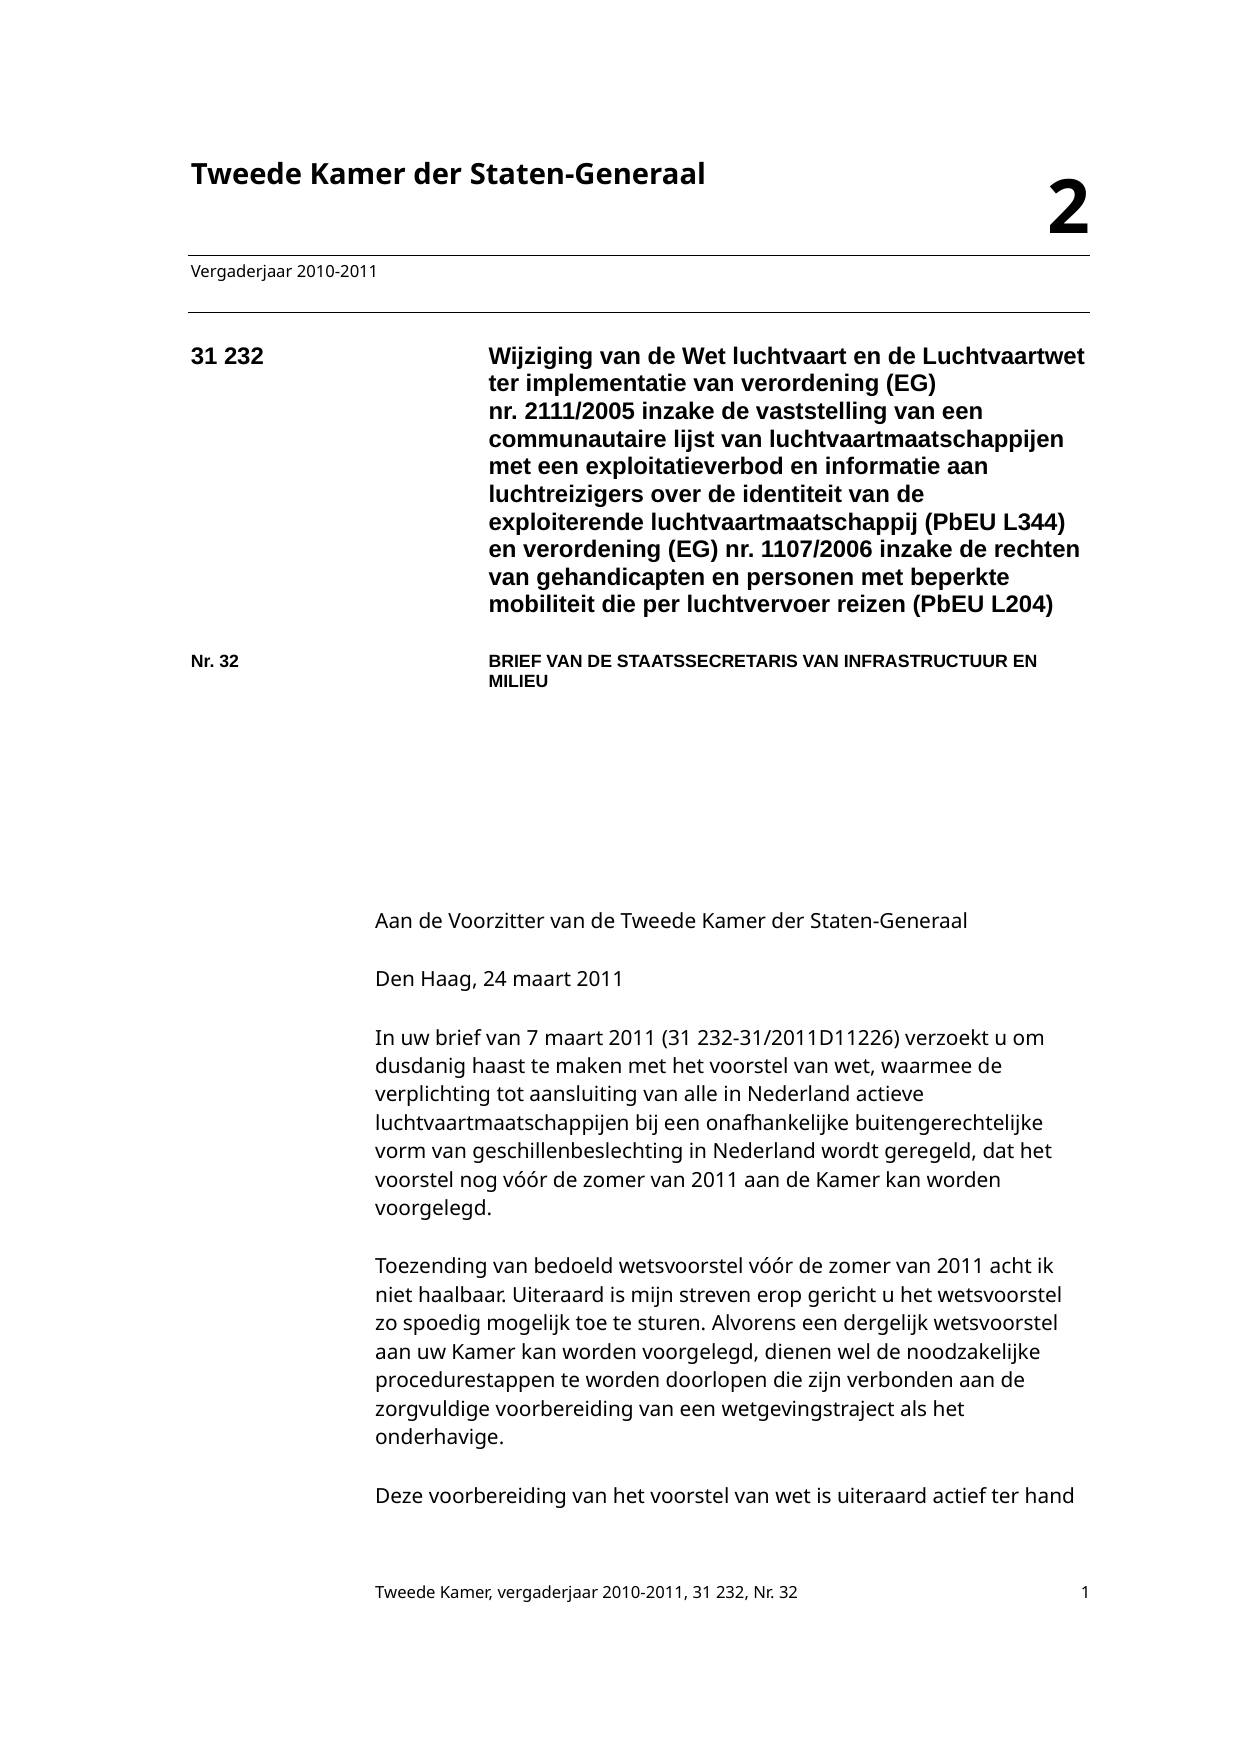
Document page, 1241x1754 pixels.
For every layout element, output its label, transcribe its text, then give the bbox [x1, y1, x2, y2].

table_cell [485, 313, 1090, 339]
table_cell 31 232 [188, 339, 485, 648]
table_cell Vergaderjaar 2010-2011 [188, 256, 485, 312]
table_header 2 [910, 150, 1090, 255]
table_cell Wijziging van de Wet luchtvaart en de Luchtvaartwet ter implementatie van verordening (EG) nr. 2111/2005 inzake de vaststelling van een communautaire lijst van luchtvaartmaatschappijen met een exploitatieverbod en informatie aan luchtreizigers over de identiteit van de exploiterende luchtvaartmaatschappij (PbEU L344) en verordening (EG) nr. 1107/2006 inzake de rechten van gehandicapten en personen met beperkte mobiliteit die per luchtvervoer reizen (PbEU L204) [485, 339, 1090, 648]
text Toezending van bedoeld wetsvoorstel vóór de zomer van 2011 acht ik niet haalbaar. Uiteraard is mijn streven erop gericht u het wetsvoorstel zo spoedig mogelijk toe te sturen. Alvorens een dergelijk wetsvoorstel aan uw Kamer kan worden voorgelegd, dienen wel de noodzakelijke procedurestappen te worden doorlopen die zijn verbonden aan de zorgvuldige voorbereiding van een wetgevingstraject als het onderhavige. [375, 1252, 1090, 1451]
text Aan de Voorzitter van de Tweede Kamer der Staten-Generaal [375, 906, 1090, 934]
table_cell [188, 313, 485, 339]
text In uw brief van 7 maart 2011 (31 232-31/2011D11226) verzoekt u om dusdanig haast te maken met het voorstel van wet, waarmee de verplichting tot aansluiting van alle in Nederland actieve luchtvaartmaatschappijen bij een onafhankelijke buitengerechtelijke vorm van geschillenbeslechting in Nederland wordt geregeld, dat het voorstel nog vóór de zomer van 2011 aan de Kamer kan worden voorgelegd. [375, 1023, 1090, 1222]
table_header Tweede Kamer der Staten-Generaal [188, 150, 909, 255]
table_cell Nr. 32 [188, 648, 485, 787]
table_cell [485, 256, 1090, 312]
table_cell BRIEF VAN DE STAATSSECRETARIS VAN INFRASTRUCTUUR EN MILIEU [485, 648, 1090, 787]
text Deze voorbereiding van het voorstel van wet is uiteraard actief ter hand [375, 1481, 1090, 1509]
text Den Haag, 24 maart 2011 [375, 964, 1090, 993]
